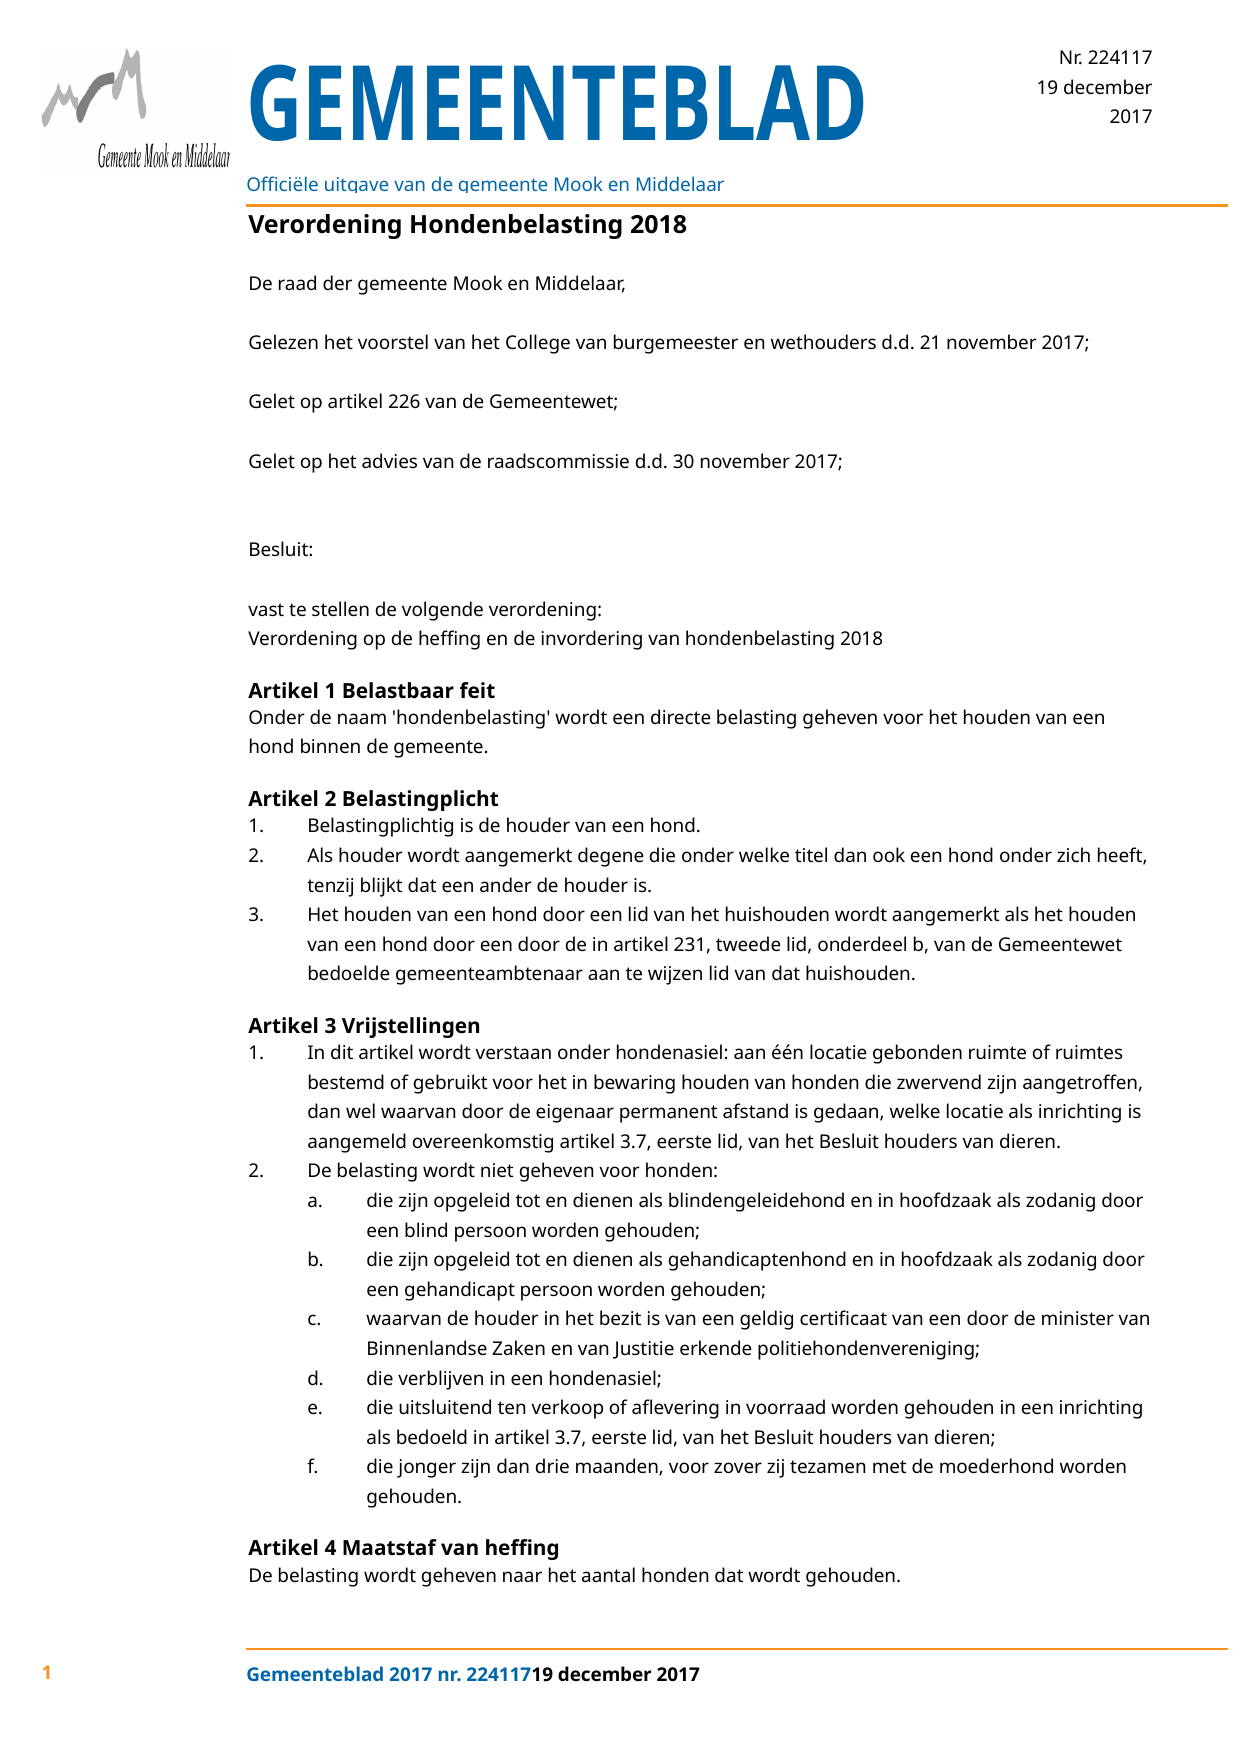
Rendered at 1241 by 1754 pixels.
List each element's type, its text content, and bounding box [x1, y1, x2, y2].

list waarvan de houder in het bezit is van een geldig certificaat van een door de minister van Binnenlandse Zaken en van Justitie erkende politiehondenvereniging; [307, 1306, 1152, 1361]
text De raad der gemeente Mook en Middelaar, [248, 270, 1152, 296]
list die uitsluitend ten verkoop of aflevering in voorraad worden gehouden in een inrichting als bedoeld in artikel 3.7, eerste lid, van het Besluit houders van dieren; [307, 1394, 1152, 1450]
text Gelet op het advies van de raadscommissie d.d. 30 november 2017; [248, 448, 1152, 473]
text Gelezen het voorstel van het College van burgemeester en wethouders d.d. 21 november 2017; [248, 329, 1152, 355]
text Onder de naam 'hondenbelasting' wordt een directe belasting geheven voor het houden van een hond binnen de gemeente. [248, 704, 1152, 759]
text vast te stellen de volgende verordening: [248, 596, 1152, 621]
list die jonger zijn dan drie maanden, voor zover zij tezamen met de moederhond worden gehouden. [307, 1453, 1152, 1509]
list die zijn opgeleid tot en dienen als gehandicaptenhond en in hoofdzaak als zodanig door een gehandicapt persoon worden gehouden; [307, 1246, 1152, 1302]
text Gelet op artikel 226 van de Gemeentewet; [248, 389, 1152, 414]
text De belasting wordt geheven naar het aantal honden dat wordt gehouden. [248, 1562, 1152, 1588]
text Artikel 3 Vrijstellingen [248, 1011, 1152, 1039]
list Het houden van een hond door een lid van het huishouden wordt aangemerkt als het houden van een hond door een door de in artikel 231, tweede lid, onderdeel b, van de Gemeentewet bedoelde gemeenteambtenaar aan te wijzen lid van dat huishouden. [248, 901, 1152, 986]
text Artikel 2 Belastingplicht [248, 784, 1152, 813]
list die verblijven in een hondenasiel; [307, 1365, 1152, 1391]
list Belastingplichtig is de houder van een hond. [248, 813, 1152, 838]
text Artikel 4 Maatstaf van heffing [248, 1533, 1152, 1562]
list Als houder wordt aangemerkt degene die onder welke titel dan ook een hond onder zich heeft, tenzij blijkt dat een ander de houder is. [248, 842, 1152, 897]
text Besluit: [248, 537, 1152, 562]
text Artikel 1 Belastbaar feit [248, 676, 1152, 704]
picture [41, 47, 231, 172]
list In dit artikel wordt verstaan onder hondenasiel: aan één locatie gebonden ruimte of ruimtes bestemd of gebruikt voor het in bewaring houden van honden die zwervend zijn aangetroffen, dan wel waarvan door de eigenaar permanent afstand is gedaan, welke locatie als inrichting is aangemeld overeenkomstig artikel 3.7, eerste lid, van het Besluit houders van dieren. [248, 1039, 1152, 1154]
list die zijn opgeleid tot en dienen als blindengeleidehond en in hoofdzaak als zodanig door een blind persoon worden gehouden; [307, 1187, 1152, 1243]
text Verordening Hondenbelasting 2018 [248, 207, 1152, 241]
list De belasting wordt niet geheven voor honden: [248, 1158, 1152, 1183]
text Verordening op de heffing en de invordering van hondenbelasting 2018 [248, 625, 1152, 651]
